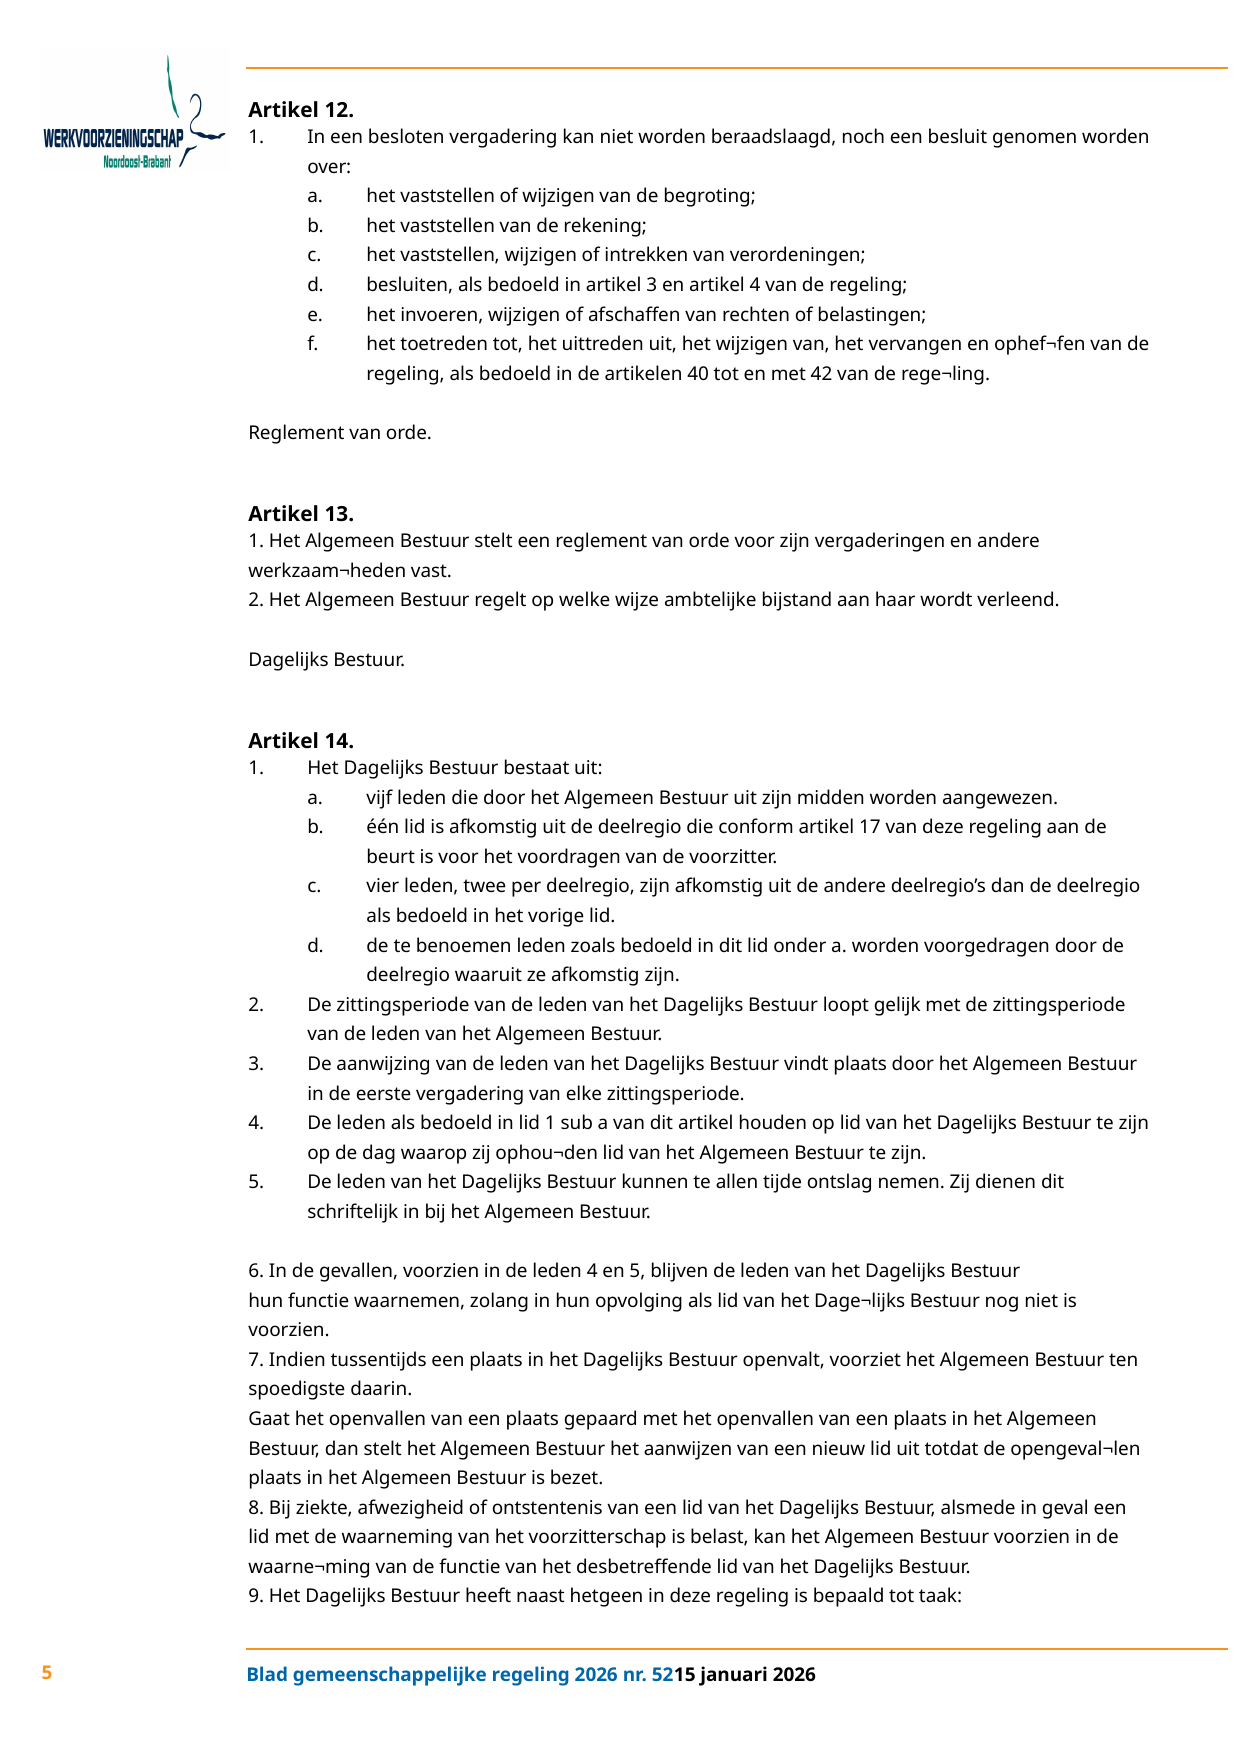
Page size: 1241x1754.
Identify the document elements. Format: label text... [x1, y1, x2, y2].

text Artikel 14. [248, 726, 1152, 754]
text hun functie waarnemen, zolang in hun opvolging als lid van het Dage¬lijks Bestuur nog niet is voorzien. [248, 1287, 1152, 1342]
text Artikel 13. [248, 499, 1152, 527]
list De aanwijzing van de leden van het Dagelijks Bestuur vindt plaats door het Algemeen Bestuur in de eerste vergadering van elke zittingsperiode. [248, 1050, 1152, 1105]
list het invoeren, wijzigen of afschaffen van rechten of belastingen; [307, 301, 1152, 326]
text 1. Het Algemeen Bestuur stelt een reglement van orde voor zijn vergaderingen en andere werkzaam¬heden vast. [248, 527, 1152, 583]
list vijf leden die door het Algemeen Bestuur uit zijn midden worden aangewezen. [307, 784, 1152, 809]
list besluiten, als bedoeld in artikel 3 en artikel 4 van de regeling; [307, 271, 1152, 297]
text 9. Het Dagelijks Bestuur heeft naast hetgeen in deze regeling is bepaald tot taak: [248, 1583, 1152, 1608]
text 6. In de gevallen, voorzien in de leden 4 en 5, blijven de leden van het Dagelijks Bestuur [248, 1257, 1152, 1283]
text Dagelijks Bestuur. [248, 646, 1152, 672]
list De zittingsperiode van de leden van het Dagelijks Bestuur loopt gelijk met de zittingsperiode van de leden van het Algemeen Bestuur. [248, 991, 1152, 1046]
list het vaststellen of wijzigen van de begroting; [307, 182, 1152, 208]
list het toetreden tot, het uittreden uit, het wijzigen van, het vervangen en ophef¬fen van de regeling, als bedoeld in de artikelen 40 tot en met 42 van de rege¬ling. [307, 330, 1152, 386]
list het vaststellen, wijzigen of intrekken van verordeningen; [307, 242, 1152, 267]
text 7. Indien tussentijds een plaats in het Dagelijks Bestuur openvalt, voorziet het Algemeen Bestuur ten spoedigste daarin. [248, 1346, 1152, 1401]
text 2. Het Algemeen Bestuur regelt op welke wijze ambtelijke bijstand aan haar wordt verleend. [248, 587, 1152, 612]
list De leden van het Dagelijks Bestuur kunnen te allen tijde ontslag nemen. Zij dienen dit schriftelijk in bij het Algemeen Bestuur. [248, 1168, 1152, 1224]
text Reglement van orde. [248, 419, 1152, 445]
text Gaat het openvallen van een plaats gepaard met het openvallen van een plaats in het Algemeen Bestuur, dan stelt het Algemeen Bestuur het aanwijzen van een nieuw lid uit totdat de opengeval¬len plaats in het Algemeen Bestuur is bezet. [248, 1405, 1152, 1490]
list één lid is afkomstig uit de deelregio die conform artikel 17 van deze regeling aan de beurt is voor het voordragen van de voorzitter. [307, 813, 1152, 869]
list vier leden, twee per deelregio, zijn afkomstig uit de andere deelregio’s dan de deelregio als bedoeld in het vorige lid. [307, 873, 1152, 928]
list Het Dagelijks Bestuur bestaat uit: [248, 754, 1152, 780]
list In een besloten vergadering kan niet worden beraadslaagd, noch een besluit genomen worden over: [248, 123, 1152, 178]
text 8. Bij ziekte, afwezigheid of ontstentenis van een lid van het Dagelijks Bestuur, alsmede in geval een lid met de waarneming van het voorzitterschap is belast, kan het Algemeen Bestuur voorzien in de waarne¬ming van de functie van het desbetreffende lid van het Dagelijks Bestuur. [248, 1494, 1152, 1579]
list het vaststellen van de rekening; [307, 212, 1152, 238]
picture [41, 47, 231, 172]
text Artikel 12. [248, 95, 1152, 123]
list de te benoemen leden zoals bedoeld in dit lid onder a. worden voorgedragen door de deelregio waaruit ze afkomstig zijn. [307, 932, 1152, 987]
list De leden als bedoeld in lid 1 sub a van dit artikel houden op lid van het Dagelijks Bestuur te zijn op de dag waarop zij ophou¬den lid van het Algemeen Bestuur te zijn. [248, 1109, 1152, 1164]
